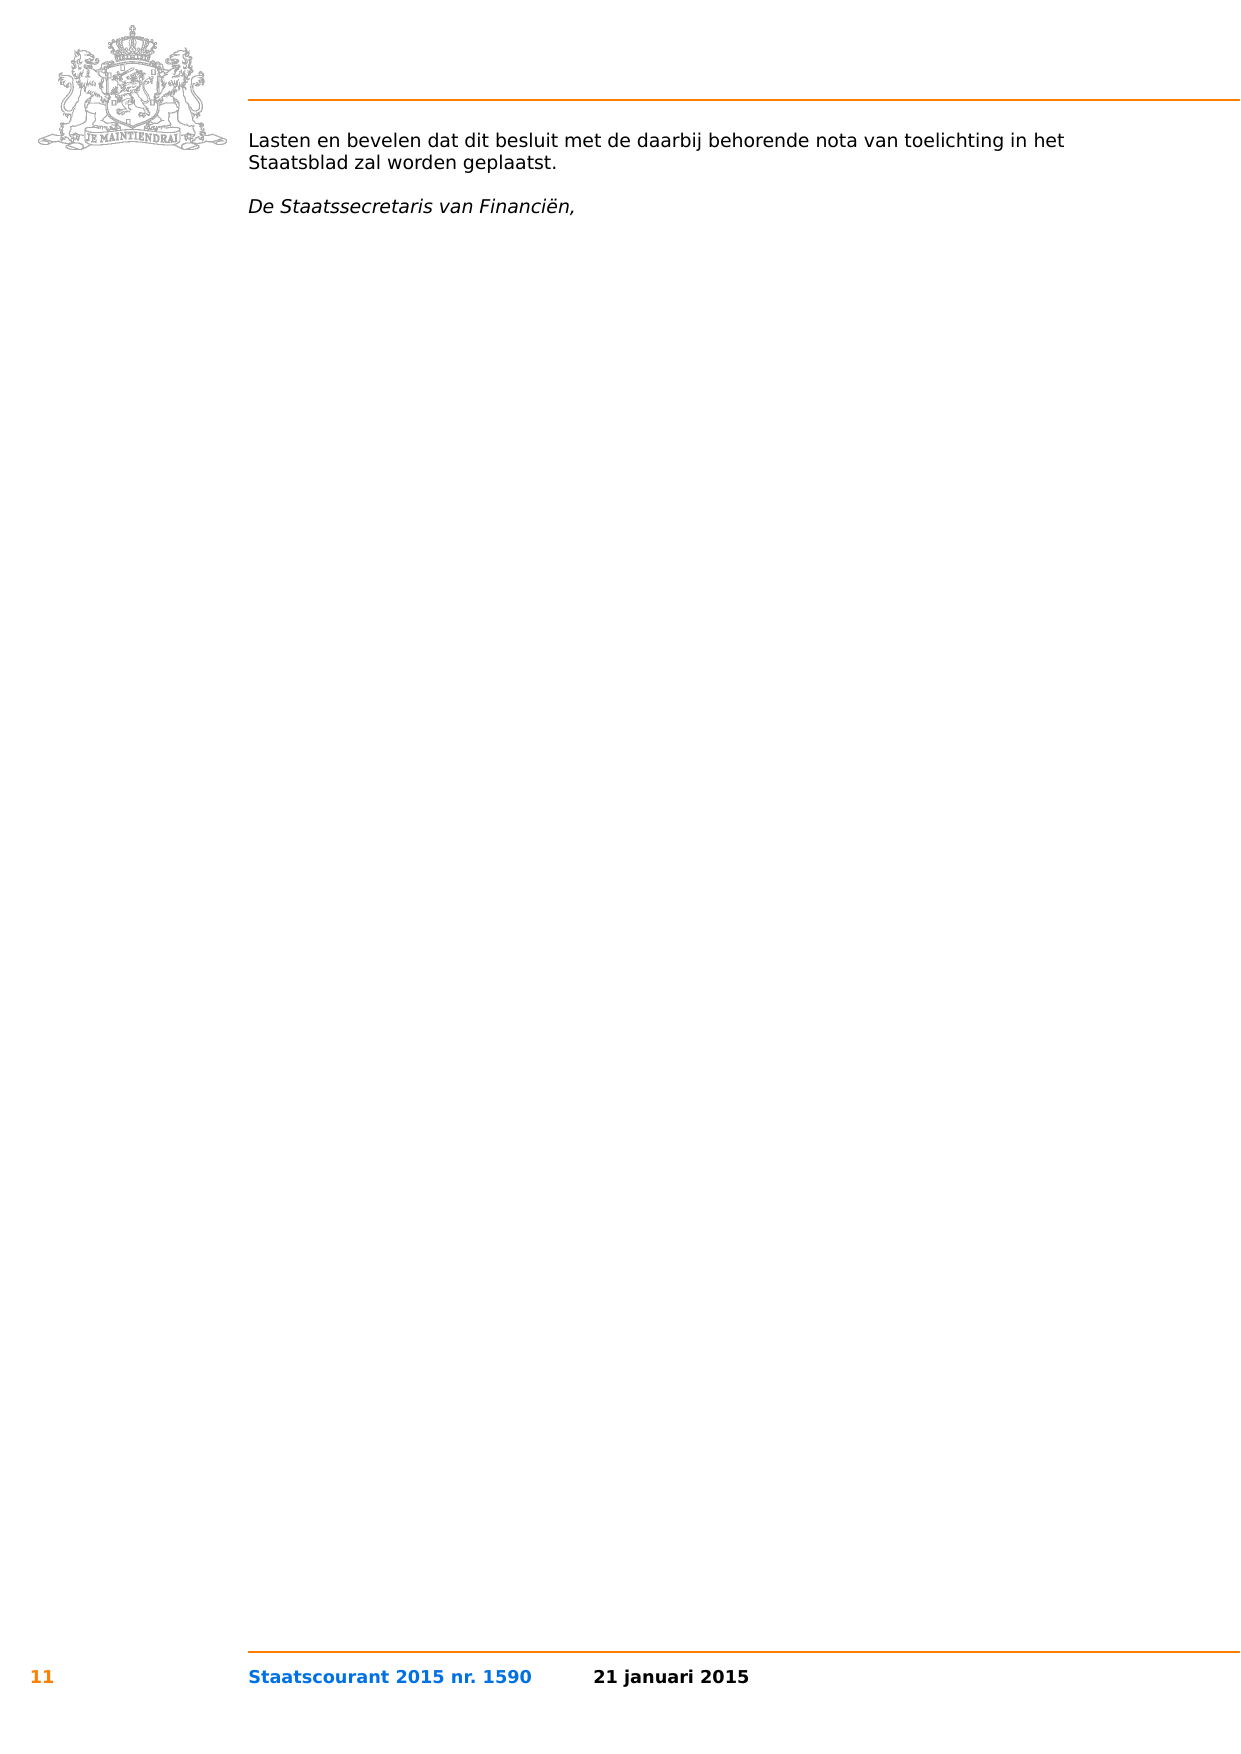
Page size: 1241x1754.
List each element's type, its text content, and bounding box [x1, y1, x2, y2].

text Lasten en bevelen dat dit besluit met de daarbij behorende nota van toelichting in het Staatsblad zal worden geplaatst. [248, 130, 1163, 174]
text De Staatssecretaris van Financiën, [248, 196, 1163, 218]
picture [38, 25, 227, 150]
